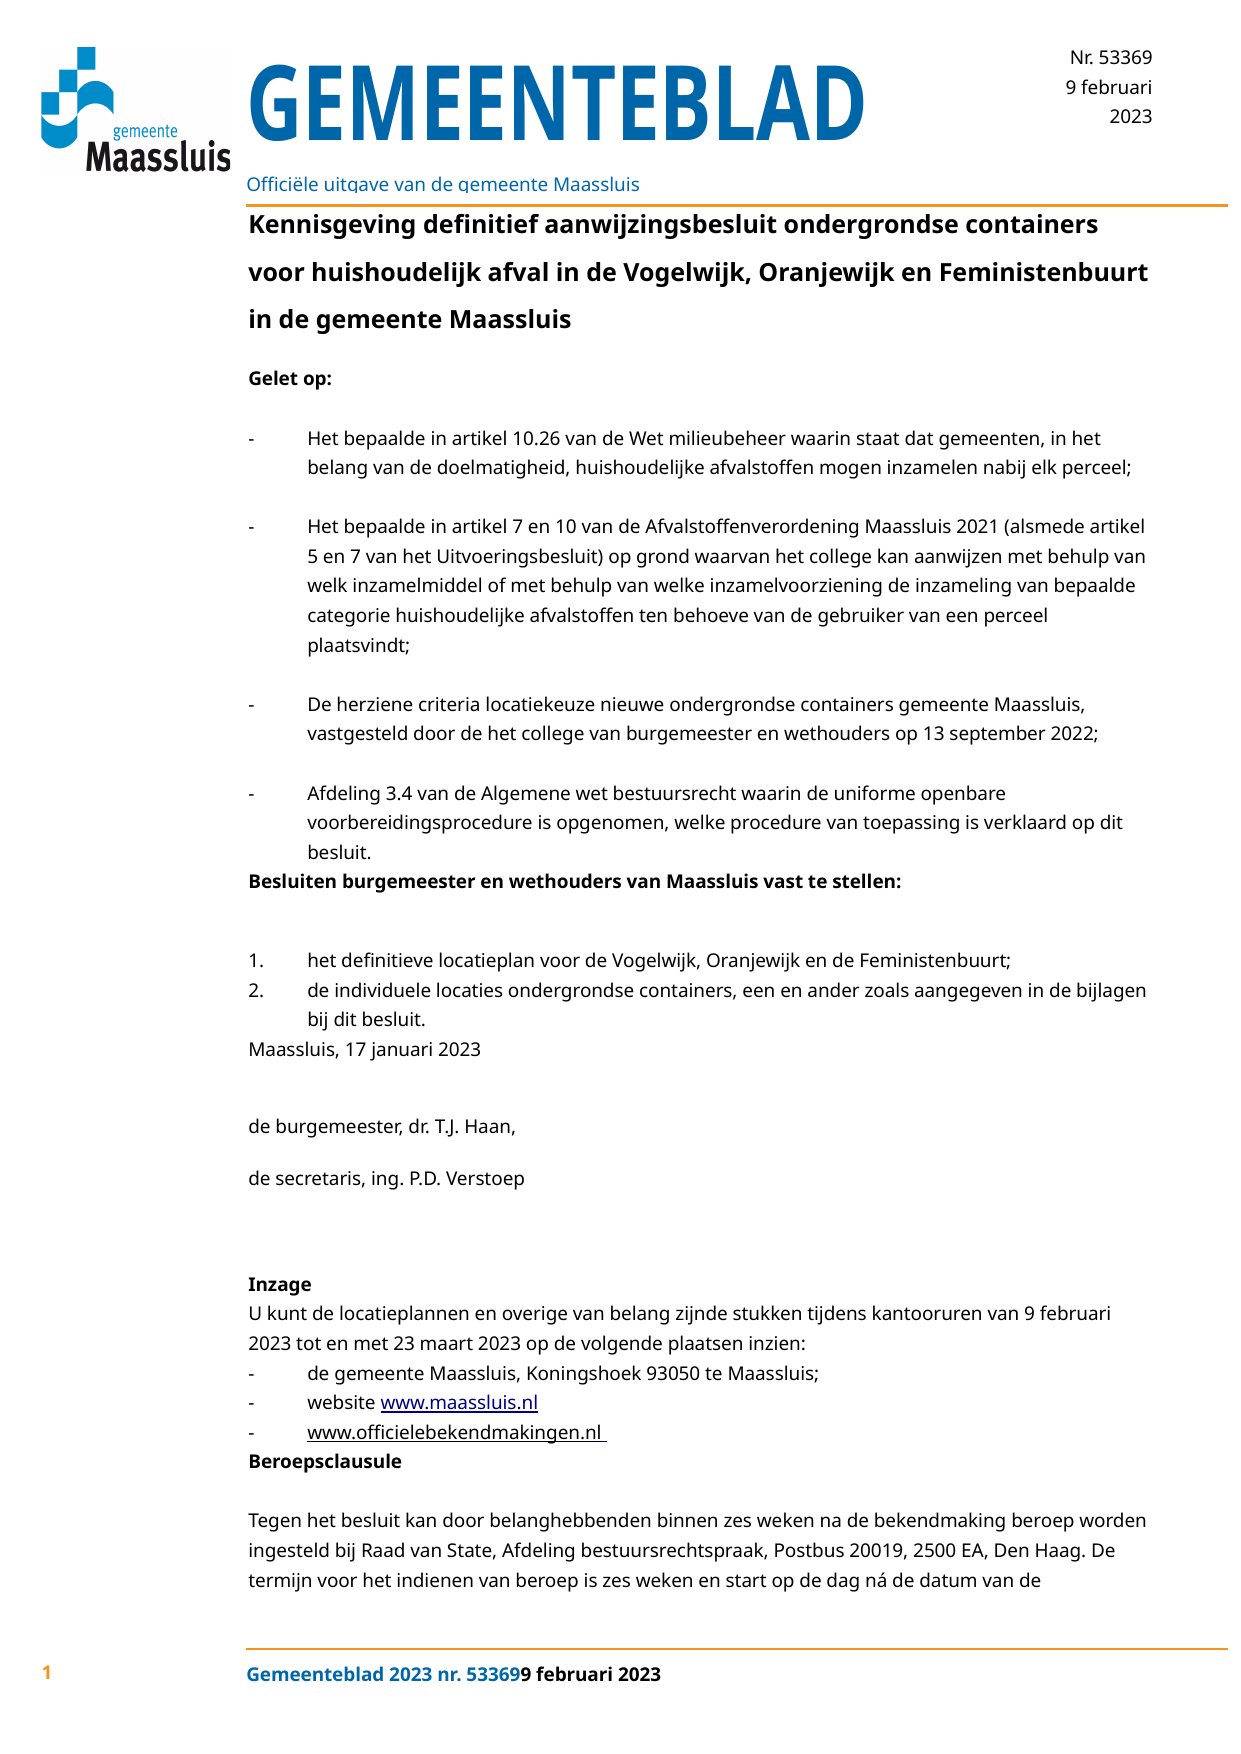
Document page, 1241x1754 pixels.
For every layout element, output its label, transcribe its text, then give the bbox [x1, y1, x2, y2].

text Tegen het besluit kan door belanghebbenden binnen zes weken na de bekendmaking beroep worden ingesteld bij Raad van State, Afdeling bestuursrechtspraak, Postbus 20019, 2500 EA, Den Haag. De termijn voor het indienen van beroep is zes weken en start op de dag ná de datum van de [248, 1508, 1152, 1593]
text Maassluis, 17 januari 2023 [248, 1036, 1152, 1062]
list de gemeente Maassluis, Koningshoek 93050 te Maassluis; [248, 1360, 1152, 1386]
text de secretaris, ing. P.D. Verstoep [248, 1165, 1152, 1190]
list De herziene criteria locatiekeuze nieuwe ondergrondse containers gemeente Maassluis, vastgesteld door de het college van burgemeester en wethouders op 13 september 2022; [248, 691, 1152, 746]
text Beroepsclausule [248, 1448, 1152, 1474]
text de burgemeester, dr. T.J. Haan, [248, 1113, 1152, 1139]
picture [41, 47, 231, 172]
list het definitieve locatieplan voor de Vogelwijk, Oranjewijk en de Feministenbuurt; [248, 947, 1152, 973]
list Afdeling 3.4 van de Algemene wet bestuursrecht waarin de uniforme openbare voorbereidingsprocedure is opgenomen, welke procedure van toepassing is verklaard op dit besluit. [248, 780, 1152, 864]
text U kunt de locatieplannen en overige van belang zijnde stukken tijdens kantooruren van 9 februari 2023 tot en met 23 maart 2023 op de volgende plaatsen inzien: [248, 1301, 1152, 1356]
list website www.maassluis.nl [248, 1389, 1152, 1415]
picture [41, 47, 77, 92]
text Besluiten burgemeester en wethouders van Maassluis vast te stellen: [248, 868, 1152, 894]
text Kennisgeving definitief aanwijzingsbesluit ondergrondse containers voor huishoudelijk afval in de Vogelwijk, Oranjewijk en Feministenbuurt in de gemeente Maassluis [248, 207, 1152, 336]
list de individuele locaties ondergrondse containers, een en ander zoals aangegeven in de bijlagen bij dit besluit. [248, 977, 1152, 1032]
text Inzage [248, 1271, 1152, 1297]
text Gelet op: [248, 366, 1152, 391]
list Het bepaalde in artikel 7 en 10 van de Afvalstoffenverordening Maassluis 2021 (alsmede artikel 5 en 7 van het Uitvoeringsbesluit) op grond waarvan het college kan aanwijzen met behulp van welk inzamelmiddel of met behulp van welke inzamelvoorziening de inzameling van bepaalde categorie huishoudelijke afvalstoffen ten behoeve van de gebruiker van een perceel plaatsvindt; [248, 513, 1152, 657]
list www.officielebekendmakingen.nl [248, 1419, 1152, 1445]
list Het bepaalde in artikel 10.26 van de Wet milieubeheer waarin staat dat gemeenten, in het belang van de doelmatigheid, huishoudelijke afvalstoffen mogen inzamelen nabij elk perceel; [248, 425, 1152, 480]
